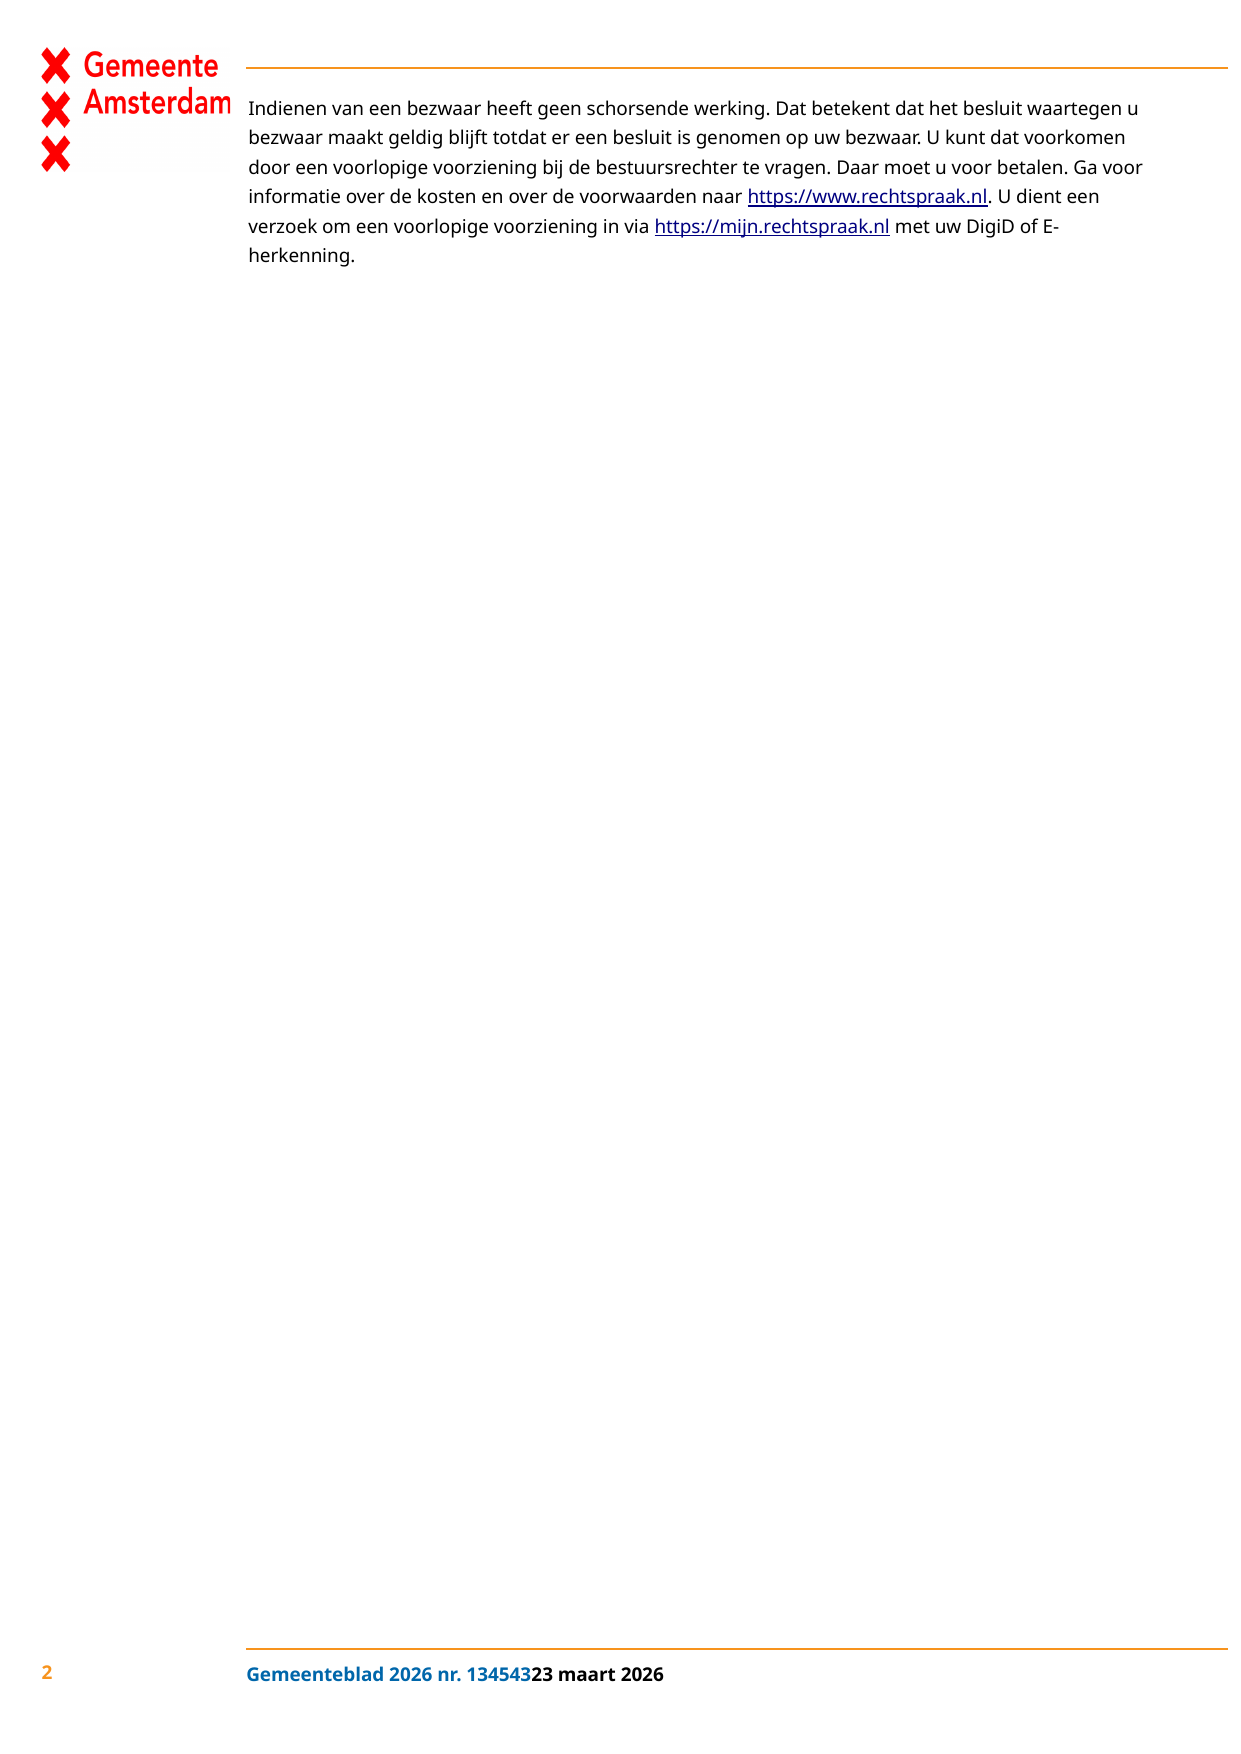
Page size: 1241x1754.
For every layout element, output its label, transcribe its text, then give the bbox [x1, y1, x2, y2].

text Indienen van een bezwaar heeft geen schorsende werking. Dat betekent dat het besluit waartegen u bezwaar maakt geldig blijft totdat er een besluit is genomen op uw bezwaar. U kunt dat voorkomen door een voorlopige voorziening bij de bestuursrechter te vragen. Daar moet u voor betalen. Ga voor informatie over de kosten en over de voorwaarden naar https://www.rechtspraak.nl. U dient een verzoek om een voorlopige voorziening in via https://mijn.rechtspraak.nl met uw DigiD of E-herkenning. [248, 95, 1152, 268]
picture [41, 47, 231, 172]
